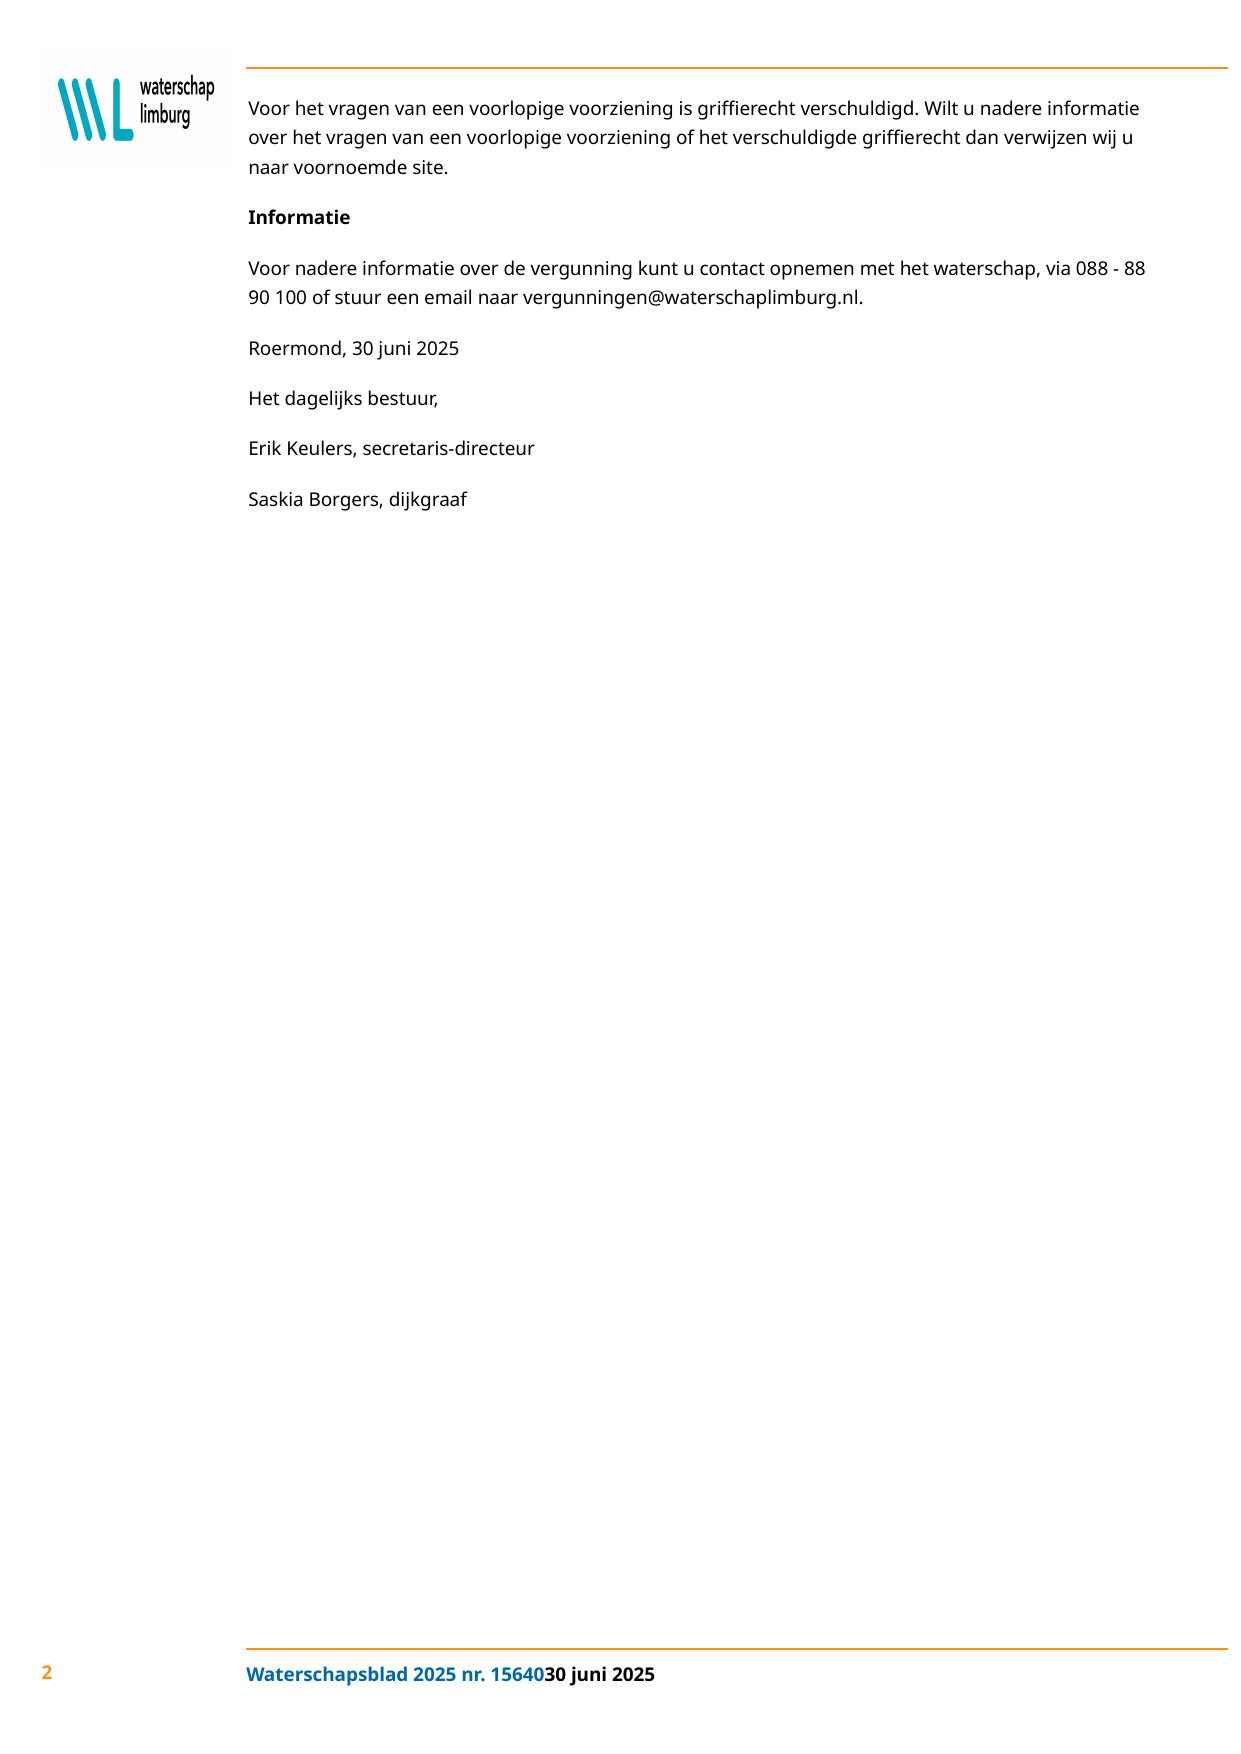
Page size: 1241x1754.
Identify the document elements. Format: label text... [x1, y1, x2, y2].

text Erik Keulers, secretaris-directeur [248, 436, 1152, 461]
text Voor het vragen van een voorlopige voorziening is griffierecht verschuldigd. Wilt u nadere informatie over het vragen van een voorlopige voorziening of het verschuldigde griffierecht dan verwijzen wij u naar voornoemde site. [248, 95, 1152, 180]
text Informatie [248, 204, 1152, 230]
text Saskia Borgers, dijkgraaf [248, 486, 1152, 512]
text Voor nadere informatie over de vergunning kunt u contact opnemen met het waterschap, via 088 - 88 90 100 of stuur een email naar vergunningen@waterschaplimburg.nl. [248, 255, 1152, 310]
text Het dagelijks bestuur, [248, 385, 1152, 411]
picture [41, 47, 231, 172]
text Roermond, 30 juni 2025 [248, 335, 1152, 361]
